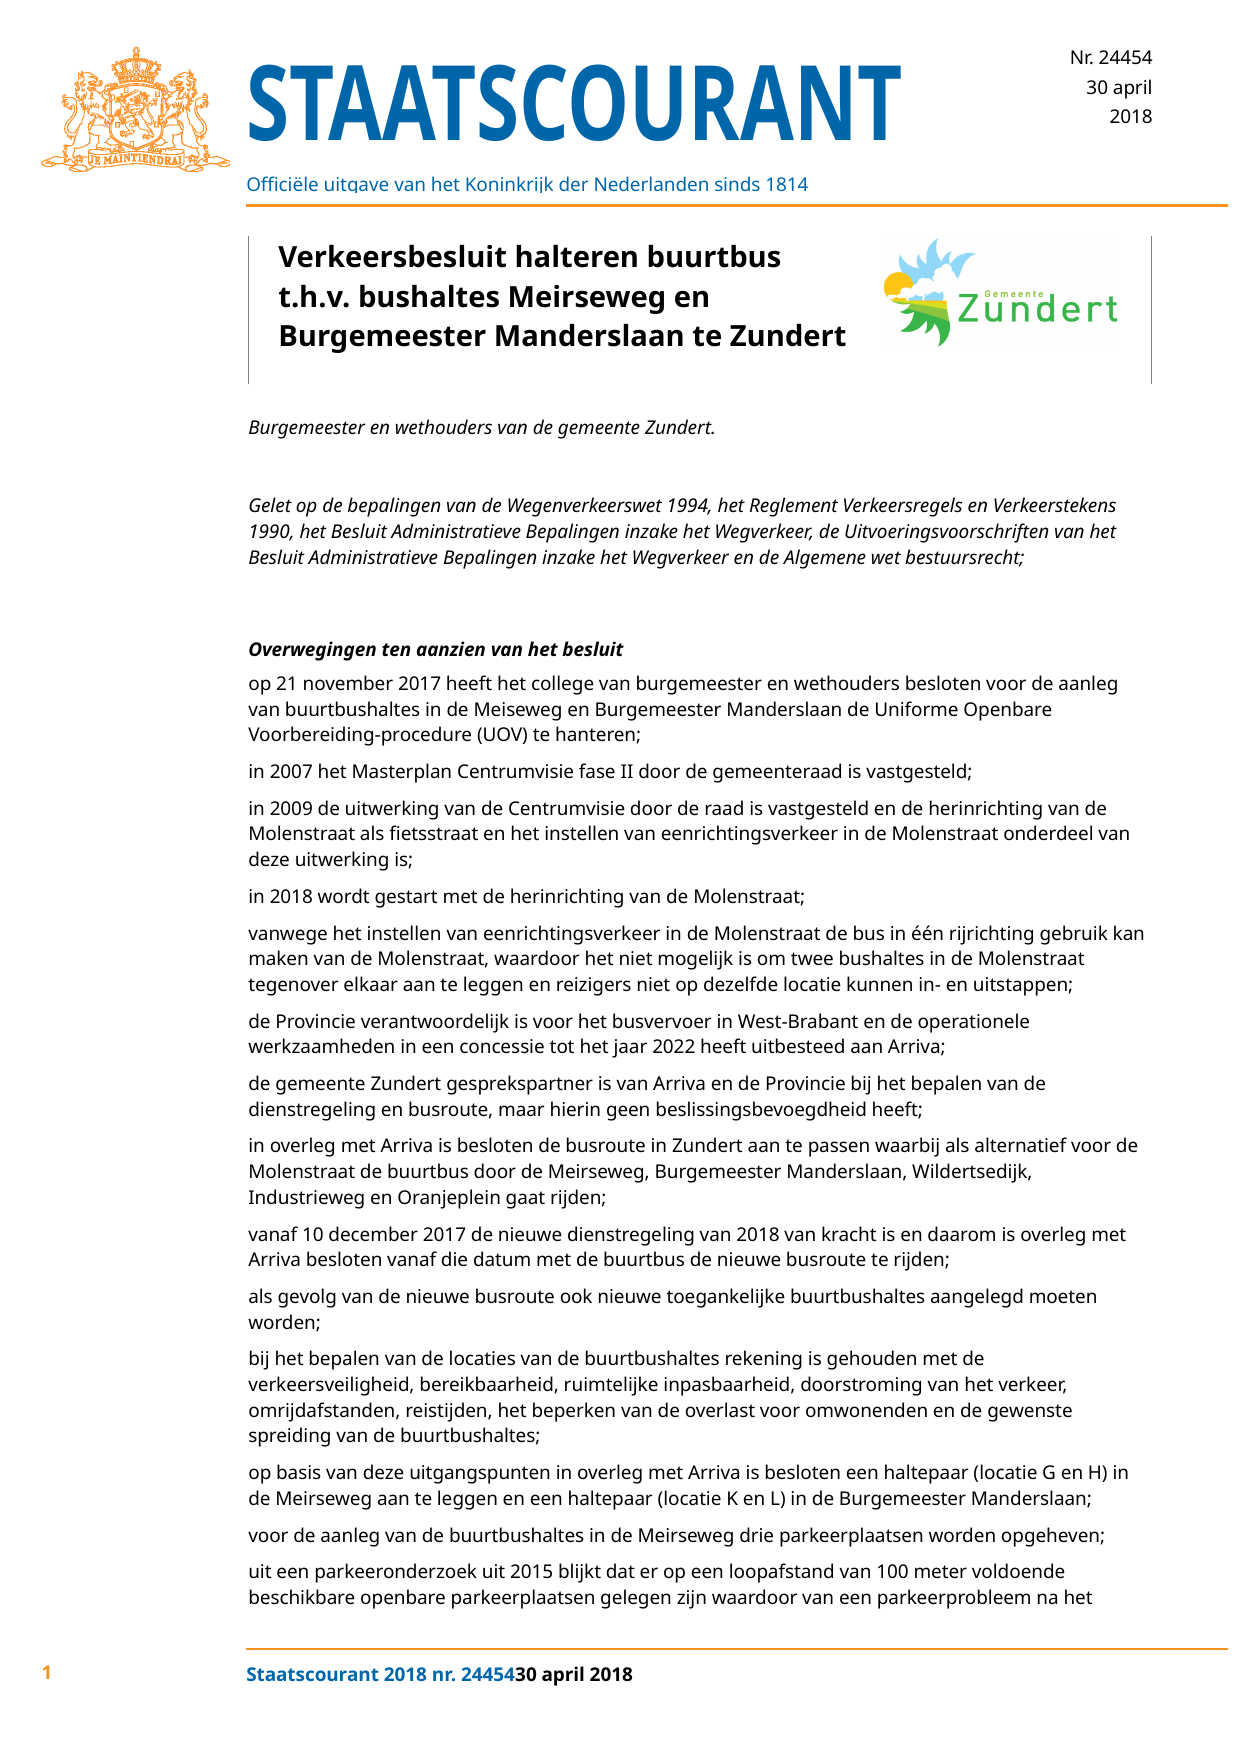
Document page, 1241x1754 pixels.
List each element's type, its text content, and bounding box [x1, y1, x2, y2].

text uit een parkeeronderzoek uit 2015 blijkt dat er op een loopafstand van 100 meter voldoende beschikbare openbare parkeerplaatsen gelegen zijn waardoor van een parkeerprobleem na het [248, 1558, 1152, 1610]
text vanwege het instellen van eenrichtingsverkeer in de Molenstraat de bus in één rijrichting gebruik kan maken van de Molenstraat, waardoor het niet mogelijk is om twee bushaltes in de Molenstraat tegenover elkaar aan te leggen en reizigers niet op dezelfde locatie kunnen in- en uitstappen; [248, 920, 1152, 997]
text Overwegingen ten aanzien van het besluit [248, 636, 1152, 662]
text bij het bepalen van de locaties van de buurtbushaltes rekening is gehouden met de verkeersveiligheid, bereikbaarheid, ruimtelijke inpasbaarheid, doorstroming van het verkeer, omrijdafstanden, reistijden, het beperken van de overlast voor omwonenden en de gewenste spreiding van de buurtbushaltes; [248, 1346, 1152, 1448]
text op 21 november 2017 heeft het college van burgemeester en wethouders besloten voor de aanleg van buurtbushaltes in de Meiseweg en Burgemeester Manderslaan de Uniforme Openbare Voorbereiding-procedure (UOV) te hanteren; [248, 670, 1152, 747]
picture [41, 47, 231, 172]
text in 2009 de uitwerking van de Centrumvisie door de raad is vastgesteld en de herinrichting van de Molenstraat als fietsstraat en het instellen van eenrichtingsverkeer in de Molenstraat onderdeel van deze uitwerking is; [248, 795, 1152, 872]
text op basis van deze uitgangspunten in overleg met Arriva is besloten een haltepaar (locatie G en H) in de Meirseweg aan te leggen en een haltepaar (locatie K en L) in de Burgemeester Manderslaan; [248, 1459, 1152, 1511]
text de gemeente Zundert gesprekspartner is van Arriva en de Provincie bij het bepalen van de dienstregeling en busroute, maar hierin geen beslissingsbevoegdheid heeft; [248, 1070, 1152, 1122]
text in 2018 wordt gestart met de herinrichting van de Molenstraat; [248, 883, 1152, 909]
table_header Verkeersbesluit halteren buurtbus t.h.v. bushaltes Meirseweg en Burgemeester Manderslaan te Zundert [249, 236, 850, 384]
text in overleg met Arriva is besloten de busroute in Zundert aan te passen waarbij als alternatief voor de Molenstraat de buurtbus door de Meirseweg, Burgemeester Manderslaan, Wildertsedijk, Industrieweg en Oranjeplein gaat rijden; [248, 1133, 1152, 1210]
picture [882, 236, 1119, 348]
table_header [850, 236, 1151, 384]
text in 2007 het Masterplan Centrumvisie fase II door de gemeenteraad is vastgesteld; [248, 758, 1152, 784]
text Gelet op de bepalingen van de Wegenverkeerswet 1994, het Reglement Verkeersregels en Verkeerstekens 1990, het Besluit Administratieve Bepalingen inzake het Wegverkeer, de Uitvoeringsvoorschriften van het Besluit Administratieve Bepalingen inzake het Wegverkeer en de Algemene wet bestuursrecht; [248, 492, 1152, 570]
text als gevolg van de nieuwe busroute ook nieuwe toegankelijke buurtbushaltes aangelegd moeten worden; [248, 1283, 1152, 1334]
text de Provincie verantwoordelijk is voor het busvervoer in West-Brabant en de operationele werkzaamheden in een concessie tot het jaar 2022 heeft uitbesteed aan Arriva; [248, 1008, 1152, 1059]
text voor de aanleg van de buurtbushaltes in de Meirseweg drie parkeerplaatsen worden opgeheven; [248, 1522, 1152, 1547]
text vanaf 10 december 2017 de nieuwe dienstregeling van 2018 van kracht is en daarom is overleg met Arriva besloten vanaf die datum met de buurtbus de nieuwe busroute te rijden; [248, 1221, 1152, 1272]
text Burgemeester en wethouders van de gemeente Zundert. [248, 414, 1152, 440]
